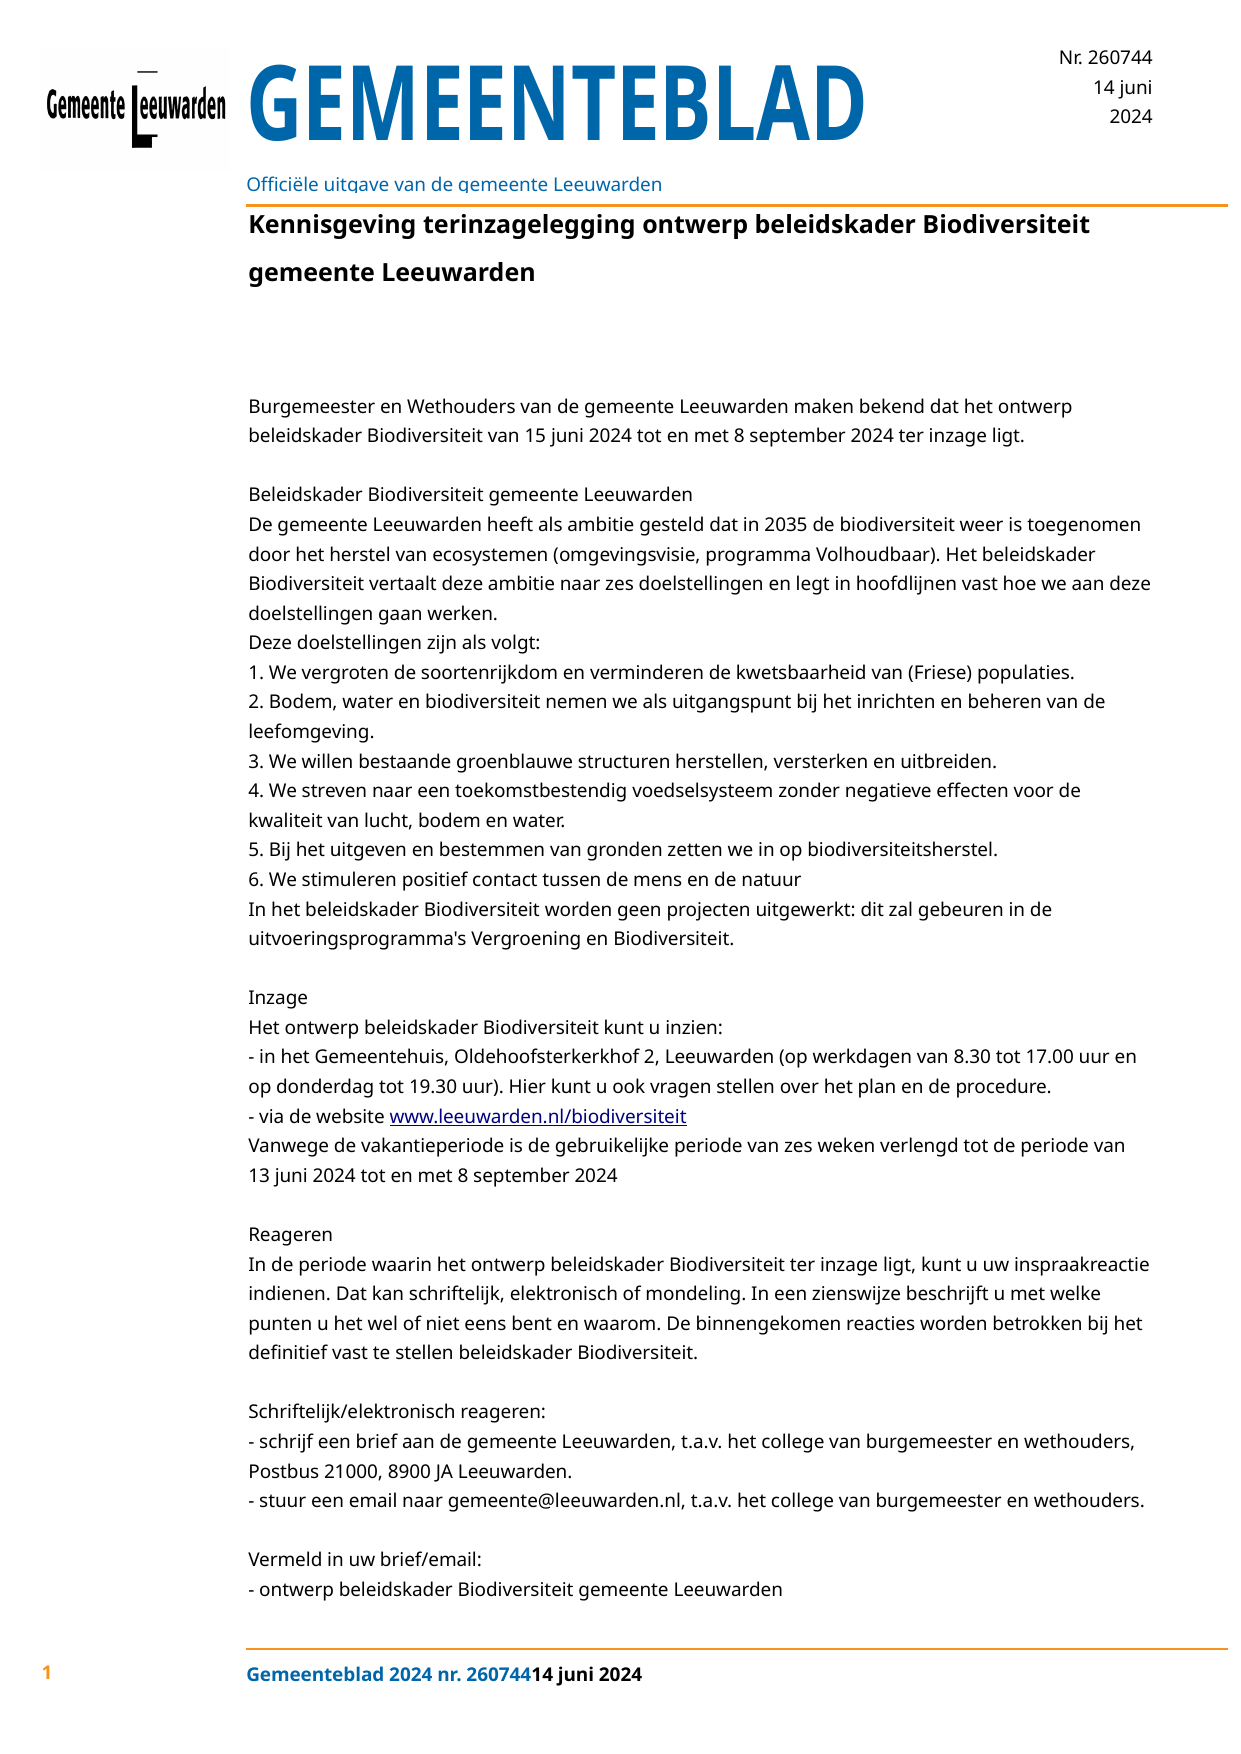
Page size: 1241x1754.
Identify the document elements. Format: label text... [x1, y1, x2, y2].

text In het beleidskader Biodiversiteit worden geen projecten uitgewerkt: dit zal gebeuren in de uitvoeringsprogramma's Vergroening en Biodiversiteit. [248, 896, 1152, 951]
text Deze doelstellingen zijn als volgt: [248, 629, 1152, 655]
text - via de website www.leeuwarden.nl/biodiversiteit [248, 1103, 1152, 1129]
text In de periode waarin het ontwerp beleidskader Biodiversiteit ter inzage ligt, kunt u uw inspraakreactie indienen. Dat kan schriftelijk, elektronisch of mondeling. In een zienswijze beschrijft u met welke punten u het wel of niet eens bent en waarom. De binnengekomen reacties worden betrokken bij het definitief vast te stellen beleidskader Biodiversiteit. [248, 1251, 1152, 1365]
text 4. We streven naar een toekomstbestendig voedselsysteem zonder negatieve effecten voor de kwaliteit van lucht, bodem en water. [248, 777, 1152, 833]
text 5. Bij het uitgeven en bestemmen van gronden zetten we in op biodiversiteitsherstel. [248, 837, 1152, 862]
text Schriftelijk/elektronisch reageren: [248, 1399, 1152, 1424]
text Beleidskader Biodiversiteit gemeente Leeuwarden [248, 482, 1152, 507]
text Vermeld in uw brief/email: [248, 1547, 1152, 1572]
text Burgemeester en Wethouders van de gemeente Leeuwarden maken bekend dat het ontwerp beleidskader Biodiversiteit van 15 juni 2024 tot en met 8 september 2024 ter inzage ligt. [248, 393, 1152, 448]
text - schrijf een brief aan de gemeente Leeuwarden, t.a.v. het college van burgemeester en wethouders, Postbus 21000, 8900 JA Leeuwarden. [248, 1428, 1152, 1484]
text De gemeente Leeuwarden heeft als ambitie gesteld dat in 2035 de biodiversiteit weer is toegenomen door het herstel van ecosystemen (omgevingsvisie, programma Volhoudbaar). Het beleidskader Biodiversiteit vertaalt deze ambitie naar zes doelstellingen en legt in hoofdlijnen vast hoe we aan deze doelstellingen gaan werken. [248, 511, 1152, 626]
text - ontwerp beleidskader Biodiversiteit gemeente Leeuwarden [248, 1576, 1152, 1602]
text - in het Gemeentehuis, Oldehoofsterkerkhof 2, Leeuwarden (op werkdagen van 8.30 tot 17.00 uur en op donderdag tot 19.30 uur). Hier kunt u ook vragen stellen over het plan en de procedure. [248, 1044, 1152, 1099]
picture [41, 47, 231, 172]
text 6. We stimuleren positief contact tussen de mens en de natuur [248, 866, 1152, 892]
text - stuur een email naar gemeente@leeuwarden.nl, t.a.v. het college van burgemeester en wethouders. [248, 1487, 1152, 1513]
text Vanwege de vakantieperiode is de gebruikelijke periode van zes weken verlengd tot de periode van 13 juni 2024 tot en met 8 september 2024 [248, 1132, 1152, 1188]
text Het ontwerp beleidskader Biodiversiteit kunt u inzien: [248, 1014, 1152, 1040]
text 3. We willen bestaande groenblauwe structuren herstellen, versterken en uitbreiden. [248, 748, 1152, 774]
text 1. We vergroten de soortenrijkdom en verminderen de kwetsbaarheid van (Friese) populaties. [248, 659, 1152, 685]
text 2. Bodem, water en biodiversiteit nemen we als uitgangspunt bij het inrichten en beheren van de leefomgeving. [248, 689, 1152, 744]
text Reageren [248, 1221, 1152, 1247]
text Inzage [248, 984, 1152, 1010]
text Kennisgeving terinzagelegging ontwerp beleidskader Biodiversiteit gemeente Leeuwarden [248, 207, 1152, 288]
